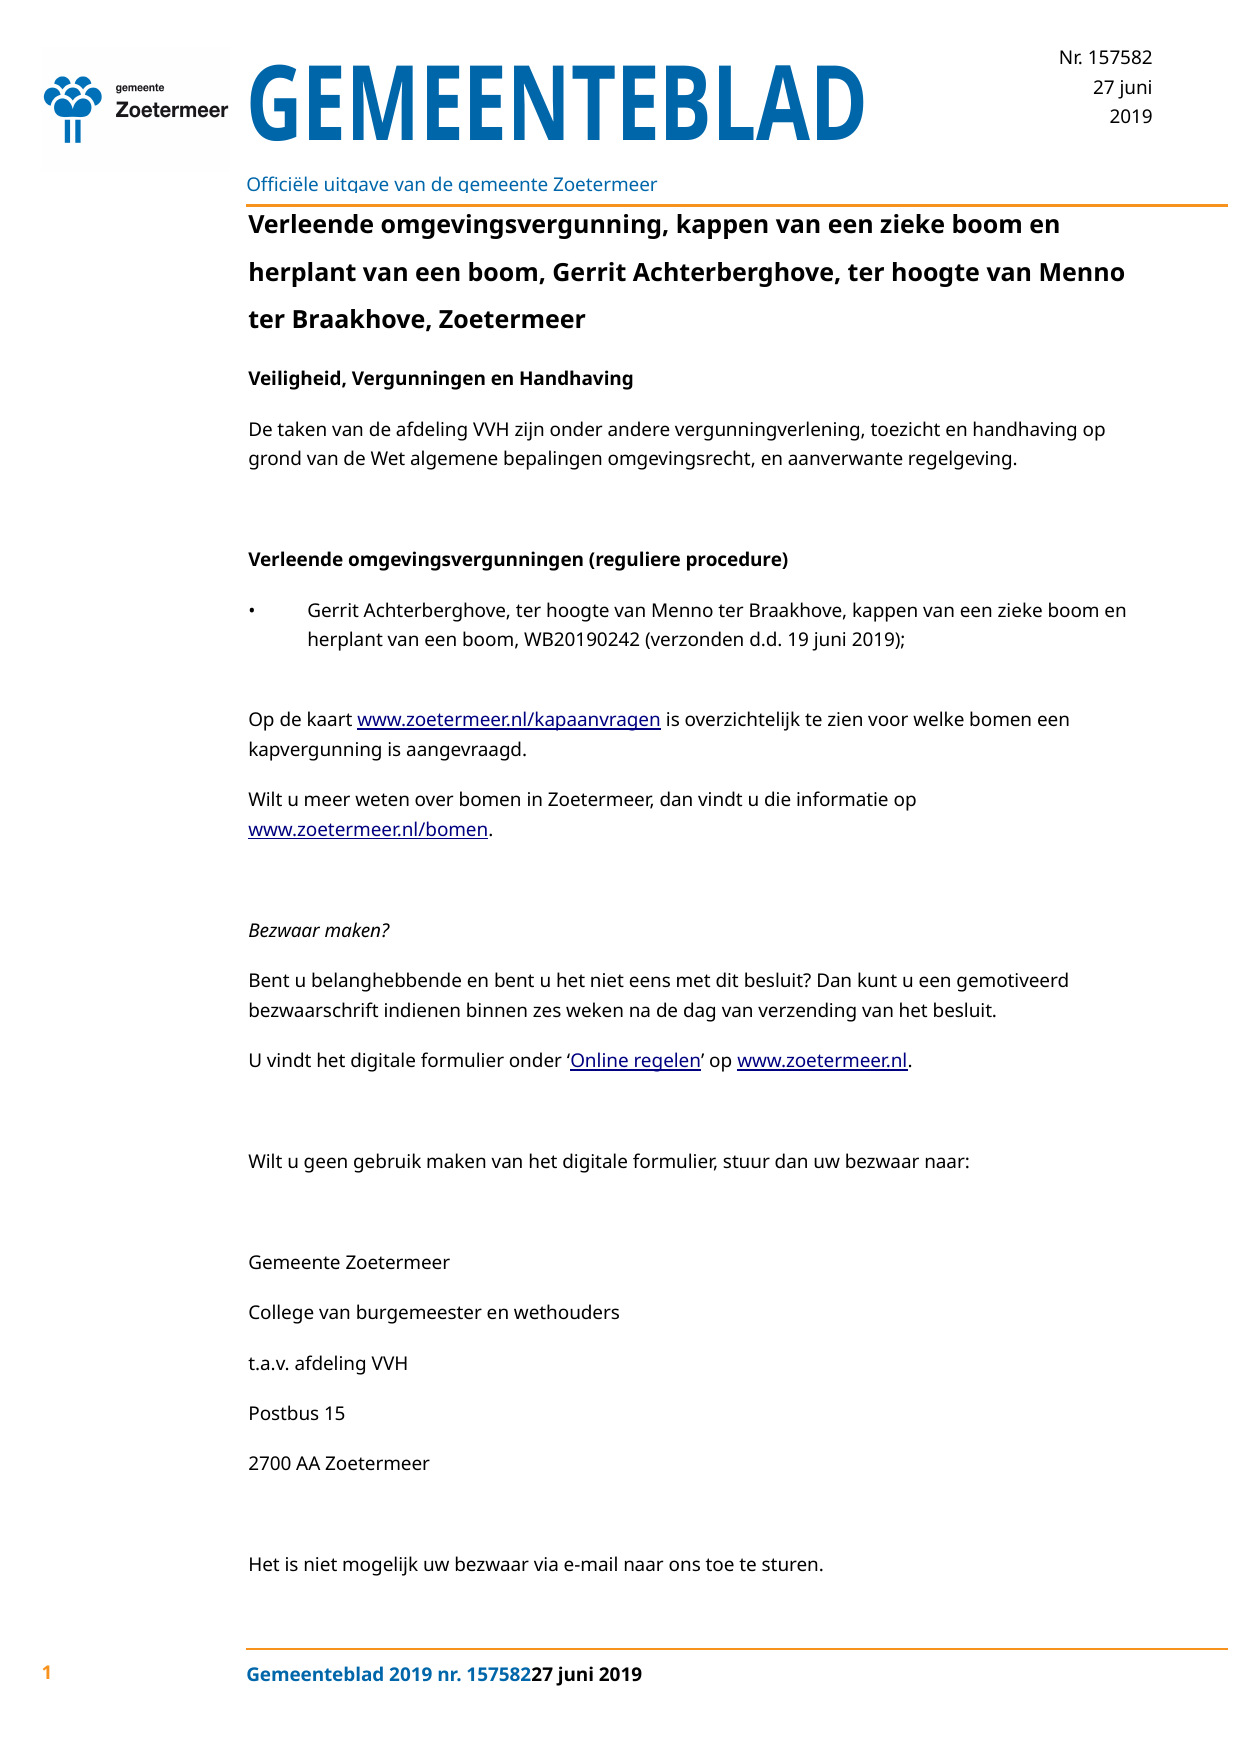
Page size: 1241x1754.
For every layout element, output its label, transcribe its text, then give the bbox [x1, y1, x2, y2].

text Verleende omgevingsvergunningen (reguliere procedure) [248, 546, 1152, 572]
text t.a.v. afdeling VVH [248, 1350, 1152, 1375]
list Gerrit Achterberghove, ter hoogte van Menno ter Braakhove, kappen van een zieke boom en herplant van een boom, WB20190242 (verzonden d.d. 19 juni 2019); [248, 597, 1152, 652]
text Wilt u meer weten over bomen in Zoetermeer, dan vindt u die informatie op www.zoetermeer.nl/bomen. [248, 786, 1152, 842]
picture [41, 47, 231, 172]
text De taken van de afdeling VVH zijn onder andere vergunningverlening, toezicht en handhaving op grond van de Wet algemene bepalingen omgevingsrecht, en aanverwante regelgeving. [248, 416, 1152, 471]
text Veiligheid, Vergunningen en Handhaving [248, 366, 1152, 391]
text Wilt u geen gebruik maken van het digitale formulier, stuur dan uw bezwaar naar: [248, 1148, 1152, 1174]
text Postbus 15 [248, 1400, 1152, 1426]
text Bezwaar maken? [248, 917, 1152, 942]
text Het is niet mogelijk uw bezwaar via e-mail naar ons toe te sturen. [248, 1551, 1152, 1577]
text Verleende omgevingsvergunning, kappen van een zieke boom en herplant van een boom, Gerrit Achterberghove, ter hoogte van Menno ter Braakhove, Zoetermeer [248, 207, 1152, 336]
text Gemeente Zoetermeer [248, 1249, 1152, 1274]
text 2700 AA Zoetermeer [248, 1451, 1152, 1476]
text U vindt het digitale formulier onder ‘Online regelen’ op www.zoetermeer.nl. [248, 1047, 1152, 1073]
text Bent u belanghebbende en bent u het niet eens met dit besluit? Dan kunt u een gemotiveerd bezwaarschrift indienen binnen zes weken na de dag van verzending van het besluit. [248, 967, 1152, 1022]
text College van burgemeester en wethouders [248, 1299, 1152, 1325]
text Op de kaart www.zoetermeer.nl/kapaanvragen is overzichtelijk te zien voor welke bomen een kapvergunning is aangevraagd. [248, 706, 1152, 762]
